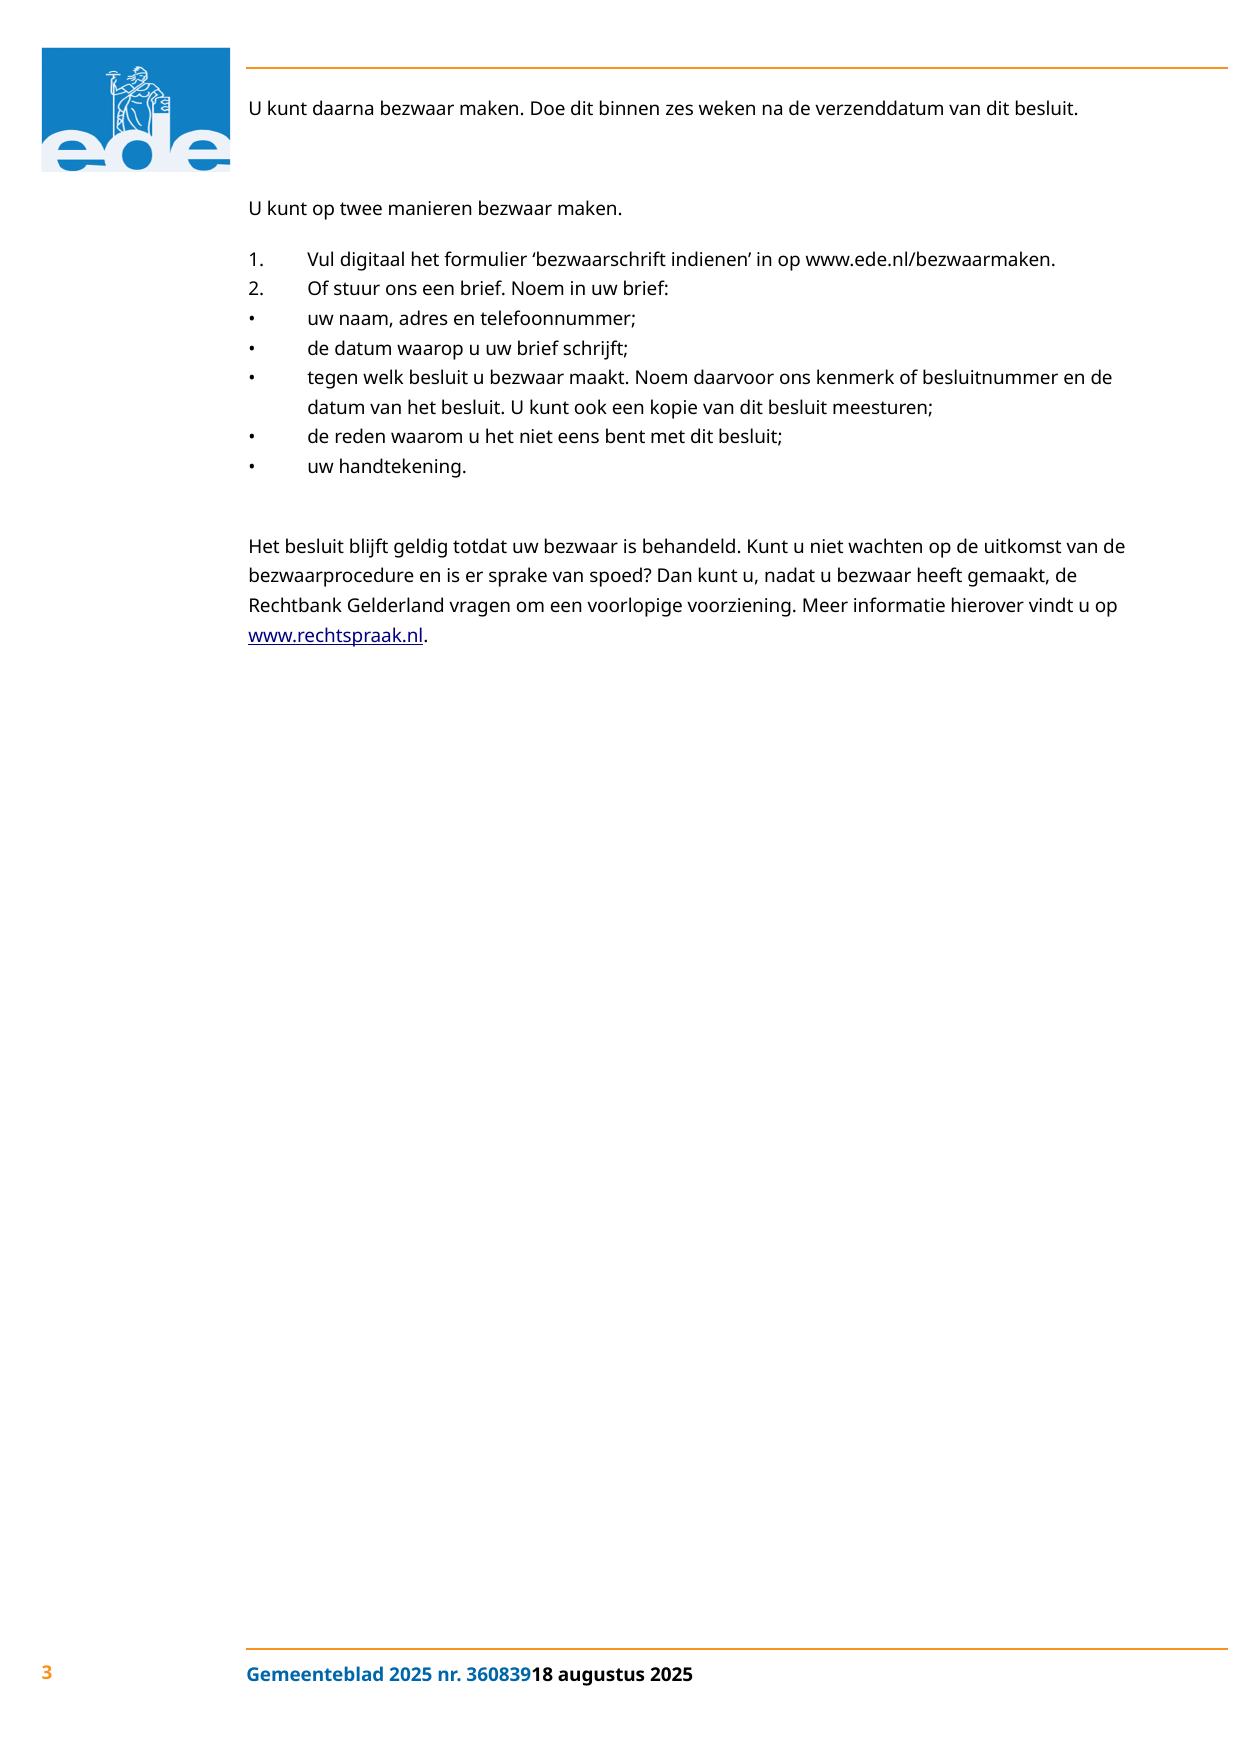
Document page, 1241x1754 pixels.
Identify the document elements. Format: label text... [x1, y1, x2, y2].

picture [41, 47, 231, 172]
list uw naam, adres en telefoonnummer; [248, 305, 1152, 331]
text Het besluit blijft geldig totdat uw bezwaar is behandeld. Kunt u niet wachten op de uitkomst van de bezwaarprocedure en is er sprake van spoed? Dan kunt u, nadat u bezwaar heeft gemaakt, de Rechtbank Gelderland vragen om een voorlopige voorziening. Meer informatie hierover vindt u op www.rechtspraak.nl. [248, 533, 1152, 648]
list tegen welk besluit u bezwaar maakt. Noem daarvoor ons kenmerk of besluitnummer en de datum van het besluit. U kunt ook een kopie van dit besluit meesturen; [248, 364, 1152, 420]
list de reden waarom u het niet eens bent met dit besluit; [248, 423, 1152, 449]
list Of stuur ons een brief. Noem in uw brief: [248, 276, 1152, 301]
text U kunt daarna bezwaar maken. Doe dit binnen zes weken na de verzenddatum van dit besluit. [248, 95, 1152, 121]
list uw handtekening. [248, 453, 1152, 479]
list de datum waarop u uw brief schrijft; [248, 335, 1152, 361]
text U kunt op twee manieren bezwaar maken. [248, 196, 1152, 221]
list Vul digitaal het formulier ‘bezwaarschrift indienen’ in op www.ede.nl/bezwaarmaken. [248, 246, 1152, 272]
